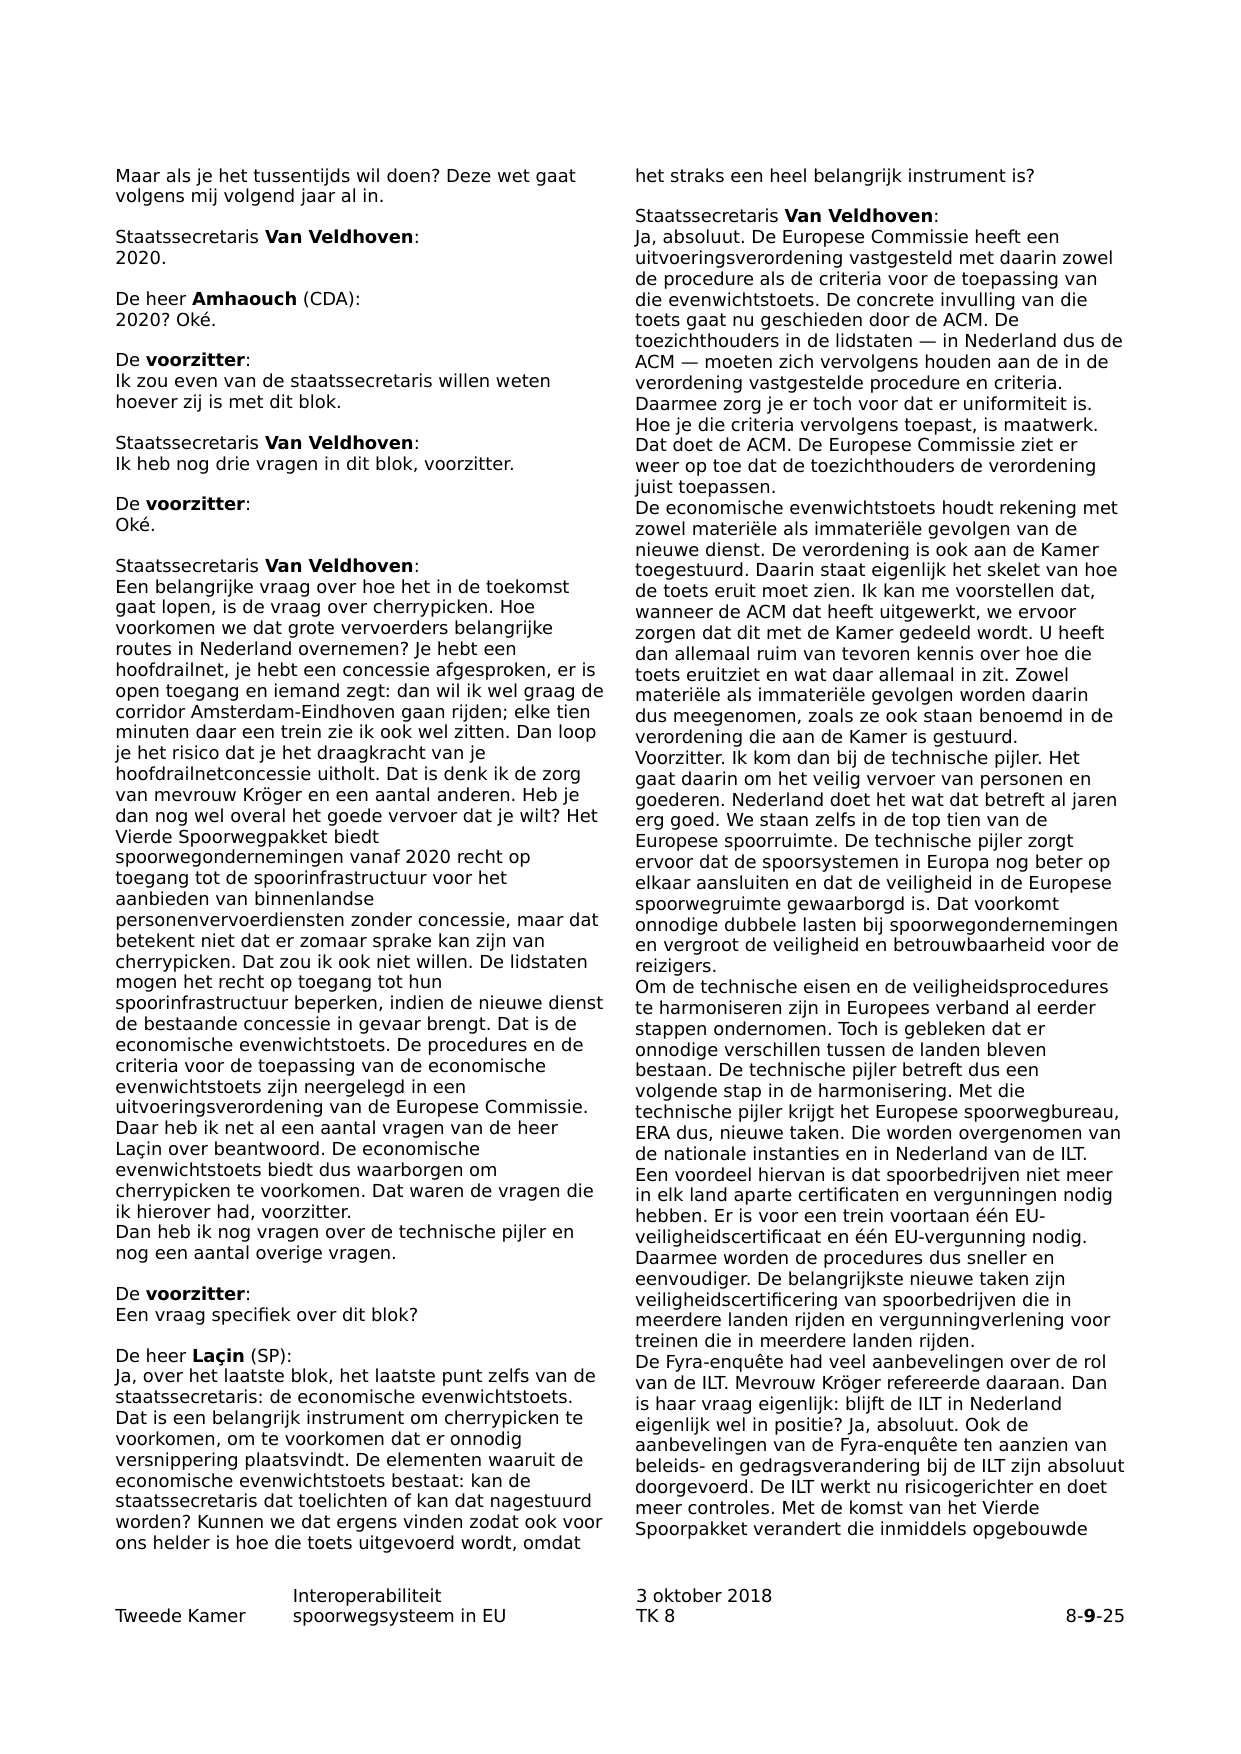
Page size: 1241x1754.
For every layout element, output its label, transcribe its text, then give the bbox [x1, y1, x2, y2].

text Ja, over het laatste blok, het laatste punt zelfs van de staatssecretaris: de economische evenwichtstoets. Dat is een belangrijk instrument om cherrypicken te voorkomen, om te voorkomen dat er onnodig versnippering plaatsvindt. De elementen waaruit de economische evenwichtstoets bestaat: kan de staatssecretaris dat toelichten of kan dat nagestuurd worden? Kunnen we dat ergens vinden zodat ook voor ons helder is hoe die toets uitgevoerd wordt, omdat [115, 1366, 605, 1554]
text het straks een heel belangrijk instrument is? [635, 165, 1125, 186]
text Ik heb nog drie vragen in dit blok, voorzitter. [115, 453, 605, 474]
text De voorzitter: [115, 350, 605, 371]
text Staatssecretaris Van Veldhoven: [635, 206, 1125, 227]
text Oké. [115, 515, 605, 536]
text Om de technische eisen en de veiligheidsprocedures te harmoniseren zijn in Europees verband al eerder stappen ondernomen. Toch is gebleken dat er onnodige verschillen tussen de landen bleven bestaan. De technische pijler betreft dus een volgende stap in de harmonisering. Met die technische pijler krijgt het Europese spoorwegbureau, ERA dus, nieuwe taken. Die worden overgenomen van de nationale instanties en in Nederland van de ILT. Een voordeel hiervan is dat spoorbedrijven niet meer in elk land aparte certificaten en vergunningen nodig hebben. Er is voor een trein voortaan één EU-veiligheidscertificaat en één EU-vergunning nodig. Daarmee worden de procedures dus sneller en eenvoudiger. De belangrijkste nieuwe taken zijn veiligheidscertificering van spoorbedrijven die in meerdere landen rijden en vergunningverlening voor treinen die in meerdere landen rijden. [635, 977, 1125, 1352]
text Een belangrijke vraag over hoe het in de toekomst gaat lopen, is de vraag over cherrypicken. Hoe voorkomen we dat grote vervoerders belangrijke routes in Nederland overnemen? Je hebt een hoofdrailnet, je hebt een concessie afgesproken, er is open toegang en iemand zegt: dan wil ik wel graag de corridor Amsterdam-Eindhoven gaan rijden; elke tien minuten daar een trein zie ik ook wel zitten. Dan loop je het risico dat je het draagkracht van je hoofdrailnetconcessie uitholt. Dat is denk ik de zorg van mevrouw Kröger en een aantal anderen. Heb je dan nog wel overal het goede vervoer dat je wilt? Het Vierde Spoorwegpakket biedt spoorwegondernemingen vanaf 2020 recht op toegang tot de spoorinfrastructuur voor het aanbieden van binnenlandse personenvervoerdiensten zonder concessie, maar dat betekent niet dat er zomaar sprake kan zijn van cherrypicken. Dat zou ik ook niet willen. De lidstaten mogen het recht op toegang tot hun spoorinfrastructuur beperken, indien de nieuwe dienst de bestaande concessie in gevaar brengt. Dat is de economische evenwichtstoets. De procedures en de criteria voor de toepassing van de economische evenwichtstoets zijn neergelegd in een uitvoeringsverordening van de Europese Commissie. Daar heb ik net al een aantal vragen van de heer Laçin over beantwoord. De economische evenwichtstoets biedt dus waarborgen om cherrypicken te voorkomen. Dat waren de vragen die ik hierover had, voorzitter. [115, 576, 605, 1222]
text Een vraag specifiek over dit blok? [115, 1304, 605, 1325]
text De heer Laçin (SP): [115, 1345, 605, 1366]
text Voorzitter. Ik kom dan bij de technische pijler. Het gaat daarin om het veilig vervoer van personen en goederen. Nederland doet het wat dat betreft al jaren erg goed. We staan zelfs in de top tien van de Europese spoorruimte. De technische pijler zorgt ervoor dat de spoorsystemen in Europa nog beter op elkaar aansluiten en dat de veiligheid in de Europese spoorwegruimte gewaarborgd is. Dat voorkomt onnodige dubbele lasten bij spoorwegondernemingen en vergroot de veiligheid en betrouwbaarheid voor de reizigers. [635, 748, 1125, 977]
text 2020? Oké. [115, 309, 605, 330]
text Ik zou even van de staatssecretaris willen weten hoever zij is met dit blok. [115, 371, 605, 412]
text De Fyra-enquête had veel aanbevelingen over de rol van de ILT. Mevrouw Kröger refereerde daaraan. Dan is haar vraag eigenlijk: blijft de ILT in Nederland eigenlijk wel in positie? Ja, absoluut. Ook de aanbevelingen van de Fyra-enquête ten aanzien van beleids- en gedragsverandering bij de ILT zijn absoluut doorgevoerd. De ILT werkt nu risicogerichter en doet meer controles. Met de komst van het Vierde Spoorpakket verandert die inmiddels opgebouwde [635, 1352, 1125, 1539]
text Staatssecretaris Van Veldhoven: [115, 556, 605, 576]
text Ja, absoluut. De Europese Commissie heeft een uitvoeringsverordening vastgesteld met daarin zowel de procedure als de criteria voor de toepassing van die evenwichtstoets. De concrete invulling van die toets gaat nu geschieden door de ACM. De toezichthouders in de lidstaten — in Nederland dus de ACM — moeten zich vervolgens houden aan de in de verordening vastgestelde procedure en criteria. Daarmee zorg je er toch voor dat er uniformiteit is. Hoe je die criteria vervolgens toepast, is maatwerk. Dat doet de ACM. De Europese Commissie ziet er weer op toe dat de toezichthouders de verordening juist toepassen. [635, 227, 1125, 498]
text 2020. [115, 248, 605, 268]
text De heer Amhaouch (CDA): [115, 288, 605, 309]
text Dan heb ik nog vragen over de technische pijler en nog een aantal overige vragen. [115, 1222, 605, 1264]
text Staatssecretaris Van Veldhoven: [115, 432, 605, 453]
text De voorzitter: [115, 1284, 605, 1304]
text De voorzitter: [115, 494, 605, 515]
text Staatssecretaris Van Veldhoven: [115, 227, 605, 248]
text Maar als je het tussentijds wil doen? Deze wet gaat volgens mij volgend jaar al in. [115, 165, 605, 207]
text De economische evenwichtstoets houdt rekening met zowel materiële als immateriële gevolgen van de nieuwe dienst. De verordening is ook aan de Kamer toegestuurd. Daarin staat eigenlijk het skelet van hoe de toets eruit moet zien. Ik kan me voorstellen dat, wanneer de ACM dat heeft uitgewerkt, we ervoor zorgen dat dit met de Kamer gedeeld wordt. U heeft dan allemaal ruim van tevoren kennis over hoe die toets eruitziet en wat daar allemaal in zit. Zowel materiële als immateriële gevolgen worden daarin dus meegenomen, zoals ze ook staan benoemd in de verordening die aan de Kamer is gestuurd. [635, 498, 1125, 748]
